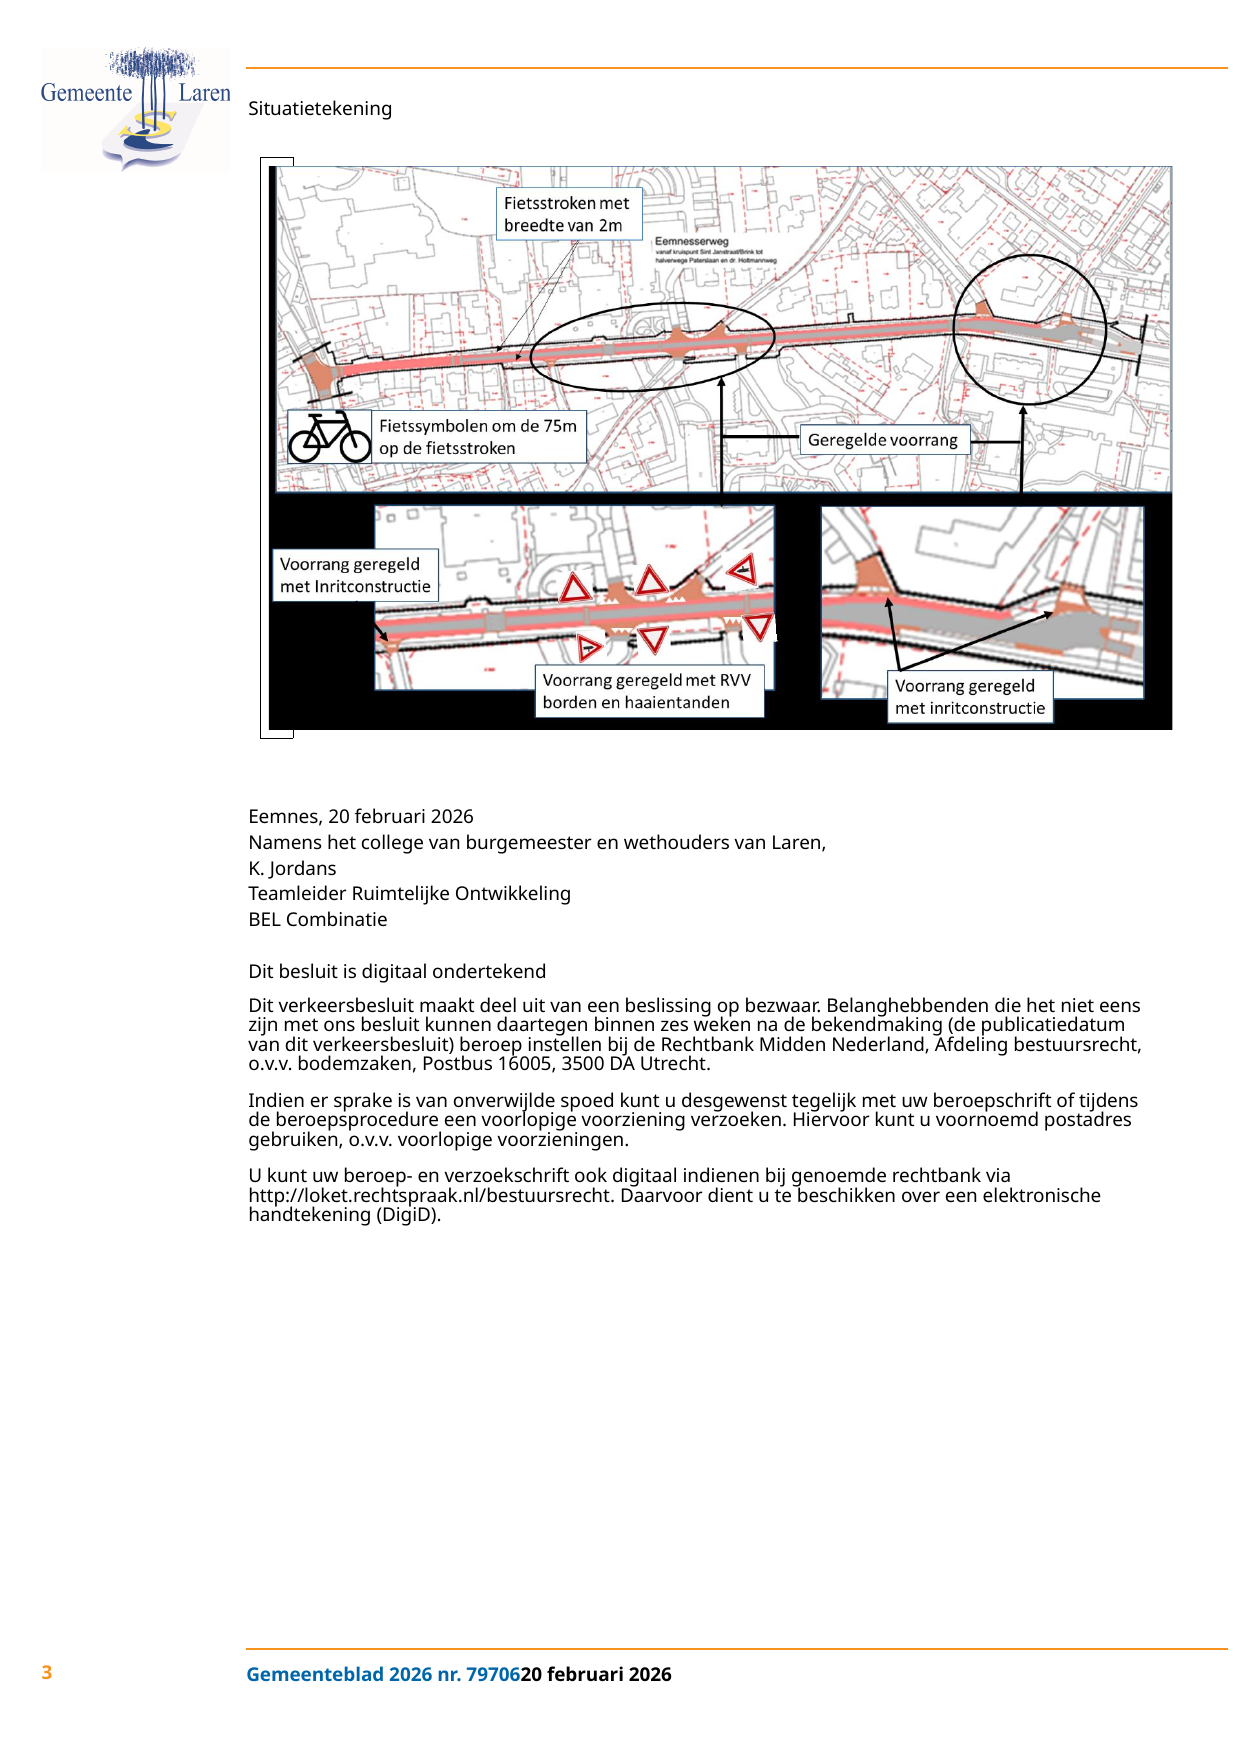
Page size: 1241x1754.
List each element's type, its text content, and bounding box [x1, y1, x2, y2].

picture [41, 47, 231, 172]
text Indien er sprake is van onverwijlde spoed kunt u desgewenst tegelijk met uw beroepschrift of tijdens de beroepsprocedure een voorlopige voorziening verzoeken. Hiervoor kunt u voornoemd postadres gebruiken, o.v.v. voorlopige voorzieningen. [248, 1092, 1152, 1150]
text Namens het college van burgemeester en wethouders van Laren, [248, 829, 1152, 855]
picture [268, 166, 1173, 730]
text Dit verkeersbesluit maakt deel uit van een beslissing op bezwaar. Belanghebbenden die het niet eens zijn met ons besluit kunnen daartegen binnen zes weken na de bekendmaking (de publicatiedatum van dit verkeersbesluit) beroep instellen bij de Rechtbank Midden Nederland, Afdeling bestuursrecht, o.v.v. bodemzaken, Postbus 16005, 3500 DA Utrecht. [248, 997, 1152, 1074]
text U kunt uw beroep- en verzoekschrift ook digitaal indienen bij genoemde rechtbank via http://loket.rechtspraak.nl/bestuursrecht. Daarvoor dient u te beschikken over een elektronische handtekening (DigiD). [248, 1167, 1152, 1225]
text Situatietekening [248, 95, 1152, 121]
text Teamleider Ruimtelijke Ontwikkeling [248, 881, 1152, 906]
text Dit besluit is digitaal ondertekend [248, 958, 1152, 983]
text Eemnes, 20 februari 2026 [248, 803, 1152, 829]
text K. Jordans [248, 855, 1152, 881]
text BEL Combinatie [248, 906, 1152, 932]
